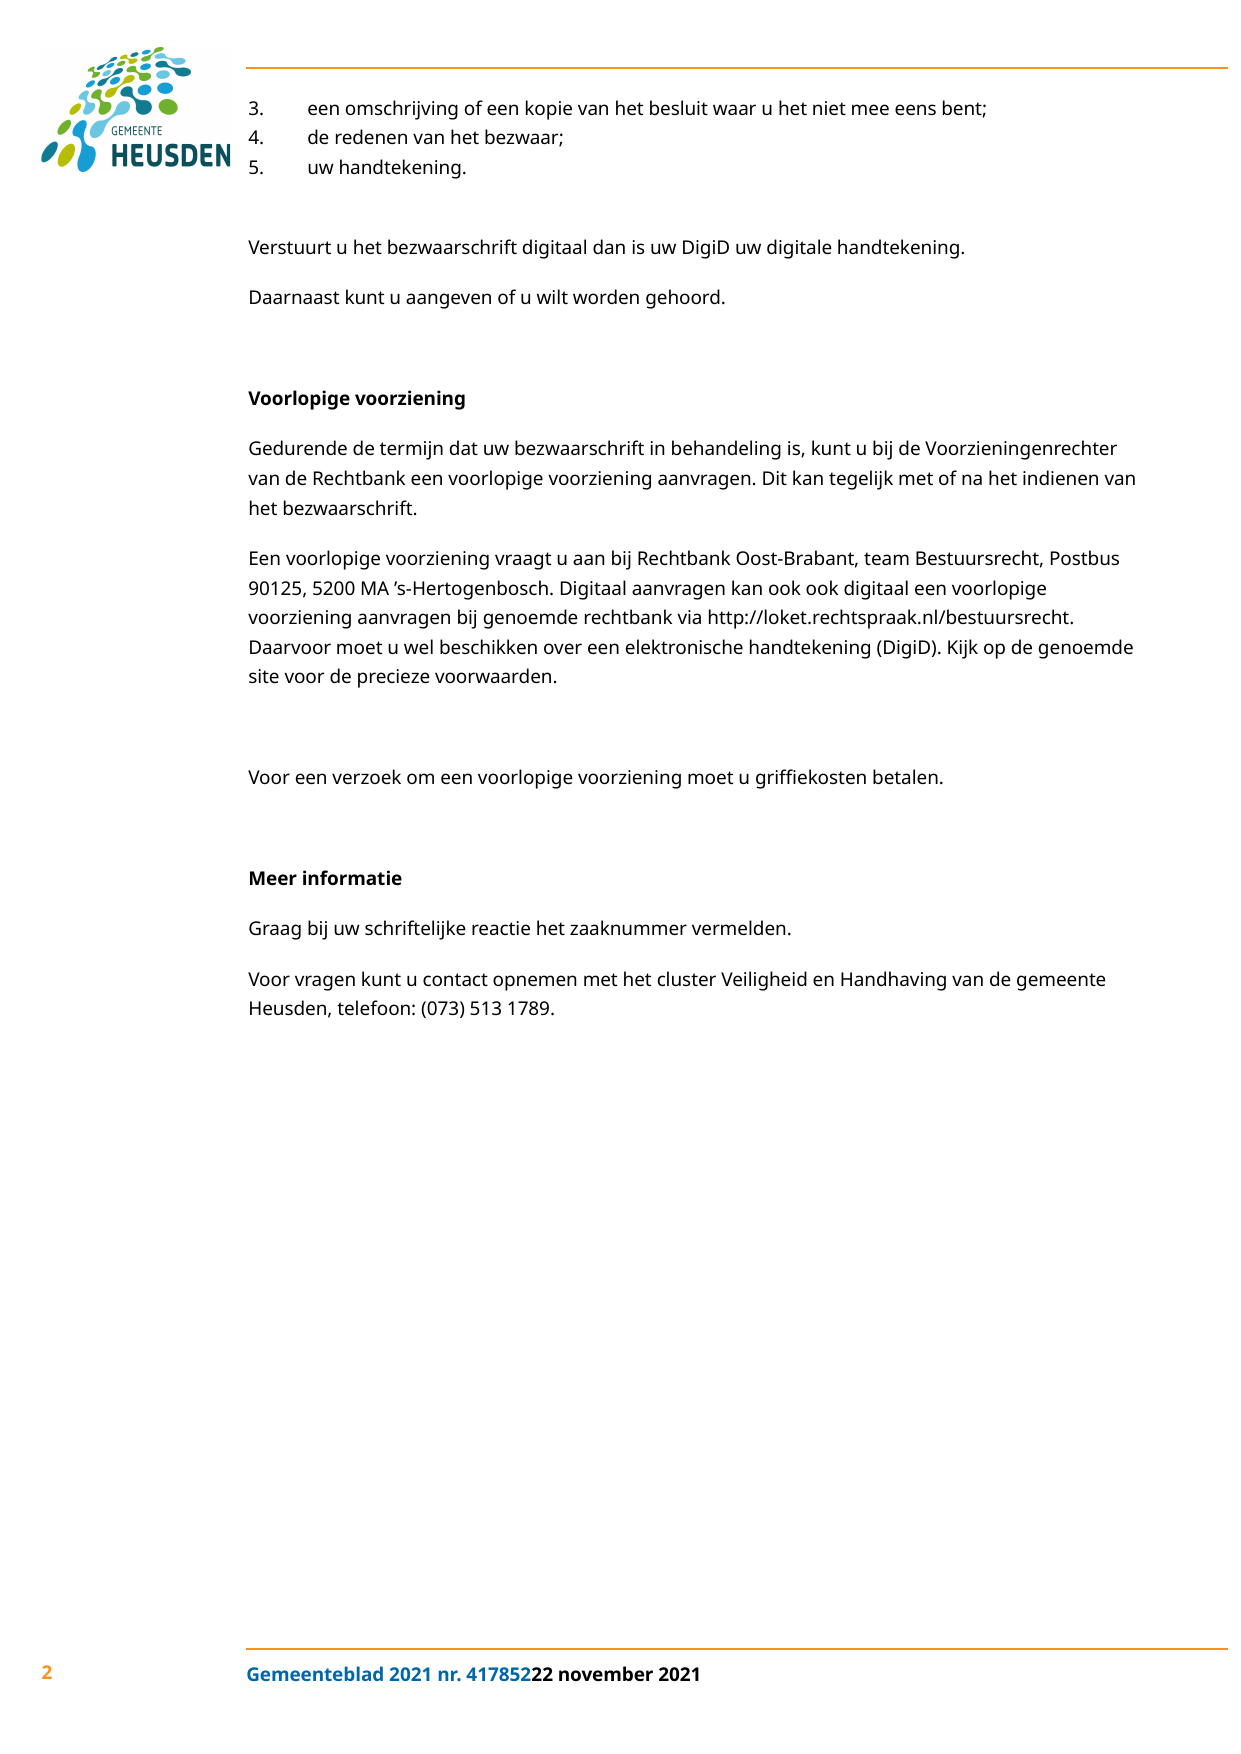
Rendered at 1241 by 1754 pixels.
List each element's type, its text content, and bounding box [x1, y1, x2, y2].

list de redenen van het bezwaar; [248, 124, 1152, 150]
text Voor een verzoek om een voorlopige voorziening moet u griffiekosten betalen. [248, 764, 1152, 790]
text Graag bij uw schriftelijke reactie het zaaknummer vermelden. [248, 916, 1152, 941]
text Gedurende de termijn dat uw bezwaarschrift in behandeling is, kunt u bij de Voorzieningenrechter van de Rechtbank een voorlopige voorziening aanvragen. Dit kan tegelijk met of na het indienen van het bezwaarschrift. [248, 436, 1152, 521]
text Verstuurt u het bezwaarschrift digitaal dan is uw DigiD uw digitale handtekening. [248, 234, 1152, 260]
text Voor vragen kunt u contact opnemen met het cluster Veiligheid en Handhaving van de gemeente Heusden, telefoon: (073) 513 1789. [248, 966, 1152, 1021]
text Een voorlopige voorziening vraagt u aan bij Rechtbank Oost-Brabant, team Bestuursrecht, Postbus 90125, 5200 MA ’s-Hertogenbosch. Digitaal aanvragen kan ook ook digitaal een voorlopige voorziening aanvragen bij genoemde rechtbank via http://loket.rechtspraak.nl/bestuursrecht. Daarvoor moet u wel beschikken over een elektronische handtekening (DigiD). Kijk op de genoemde site voor de precieze voorwaarden. [248, 545, 1152, 689]
text Voorlopige voorziening [248, 385, 1152, 411]
list uw handtekening. [248, 154, 1152, 180]
list een omschrijving of een kopie van het besluit waar u het niet mee eens bent; [248, 95, 1152, 121]
text Daarnaast kunt u aangeven of u wilt worden gehoord. [248, 284, 1152, 310]
text Meer informatie [248, 865, 1152, 891]
picture [41, 47, 231, 172]
